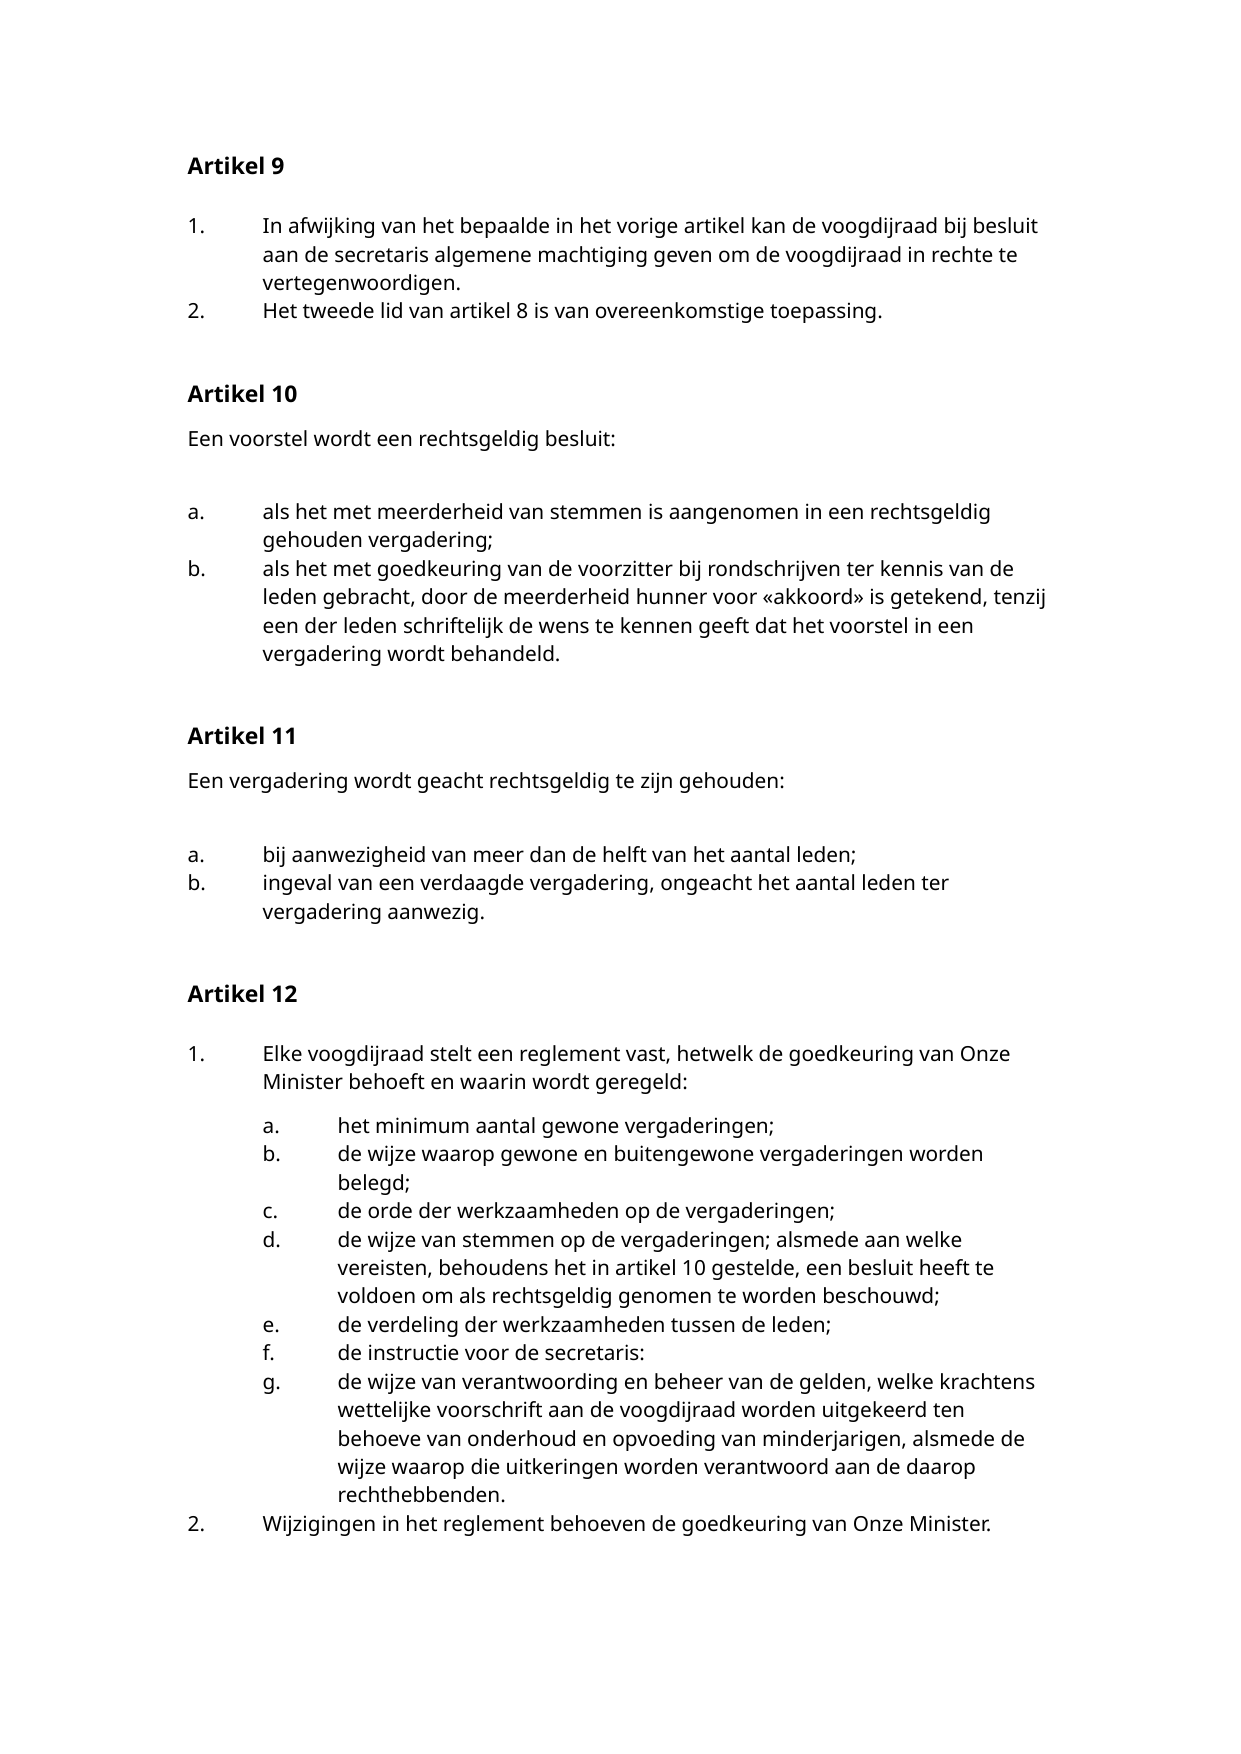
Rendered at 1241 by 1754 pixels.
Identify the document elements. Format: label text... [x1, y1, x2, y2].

list het minimum aantal gewone vergaderingen; [262, 1111, 1053, 1139]
subtitle Artikel 11 [187, 720, 1053, 752]
list de instructie voor de secretaris: [262, 1338, 1053, 1367]
list als het met meerderheid van stemmen is aangenomen in een rechtsgeldig gehouden vergadering; [187, 497, 1053, 554]
list als het met goedkeuring van de voorzitter bij rondschrijven ter kennis van de leden gebracht, door de meerderheid hunner voor «akkoord» is getekend, tenzij een der leden schriftelijk de wens te kennen geeft dat het voorstel in een vergadering wordt behandeld. [187, 554, 1053, 668]
list bij aanwezigheid van meer dan de helft van het aantal leden; [187, 840, 1053, 868]
text Een voorstel wordt een rechtsgeldig besluit: [187, 424, 1053, 452]
list de wijze waarop gewone en buitengewone vergaderingen worden belegd; [262, 1139, 1053, 1196]
list de wijze van stemmen op de vergaderingen; alsmede aan welke vereisten, behoudens het in artikel 10 gestelde, een besluit heeft te voldoen om als rechtsgeldig genomen te worden beschouwd; [262, 1225, 1053, 1310]
list In afwijking van het bepaalde in het vorige artikel kan de voogdijraad bij besluit aan de secretaris algemene machtiging geven om de voogdijraad in rechte te vertegenwoordigen. [187, 211, 1053, 297]
list Het tweede lid van artikel 8 is van overeenkomstige toepassing. [187, 297, 1053, 325]
subtitle Artikel 9 [187, 150, 1053, 181]
subtitle Artikel 10 [187, 377, 1053, 409]
subtitle Artikel 12 [187, 978, 1053, 1009]
list ingeval van een verdaagde vergadering, ongeacht het aantal leden ter vergadering aanwezig. [187, 868, 1053, 925]
list de wijze van verantwoording en beheer van de gelden, welke krachtens wettelijke voorschrift aan de voogdijraad worden uitgekeerd ten behoeve van onderhoud en opvoeding van minderjarigen, alsmede de wijze waarop die uitkeringen worden verantwoord aan de daarop rechthebbenden. [262, 1367, 1053, 1509]
list Elke voogdijraad stelt een reglement vast, hetwelk de goedkeuring van Onze Minister behoeft en waarin wordt geregeld: [187, 1039, 1053, 1096]
text Een vergadering wordt geacht rechtsgeldig te zijn gehouden: [187, 767, 1053, 795]
list Wijzigingen in het reglement behoeven de goedkeuring van Onze Minister. [187, 1509, 1053, 1537]
list de orde der werkzaamheden op de vergaderingen; [262, 1196, 1053, 1225]
list de verdeling der werkzaamheden tussen de leden; [262, 1310, 1053, 1338]
